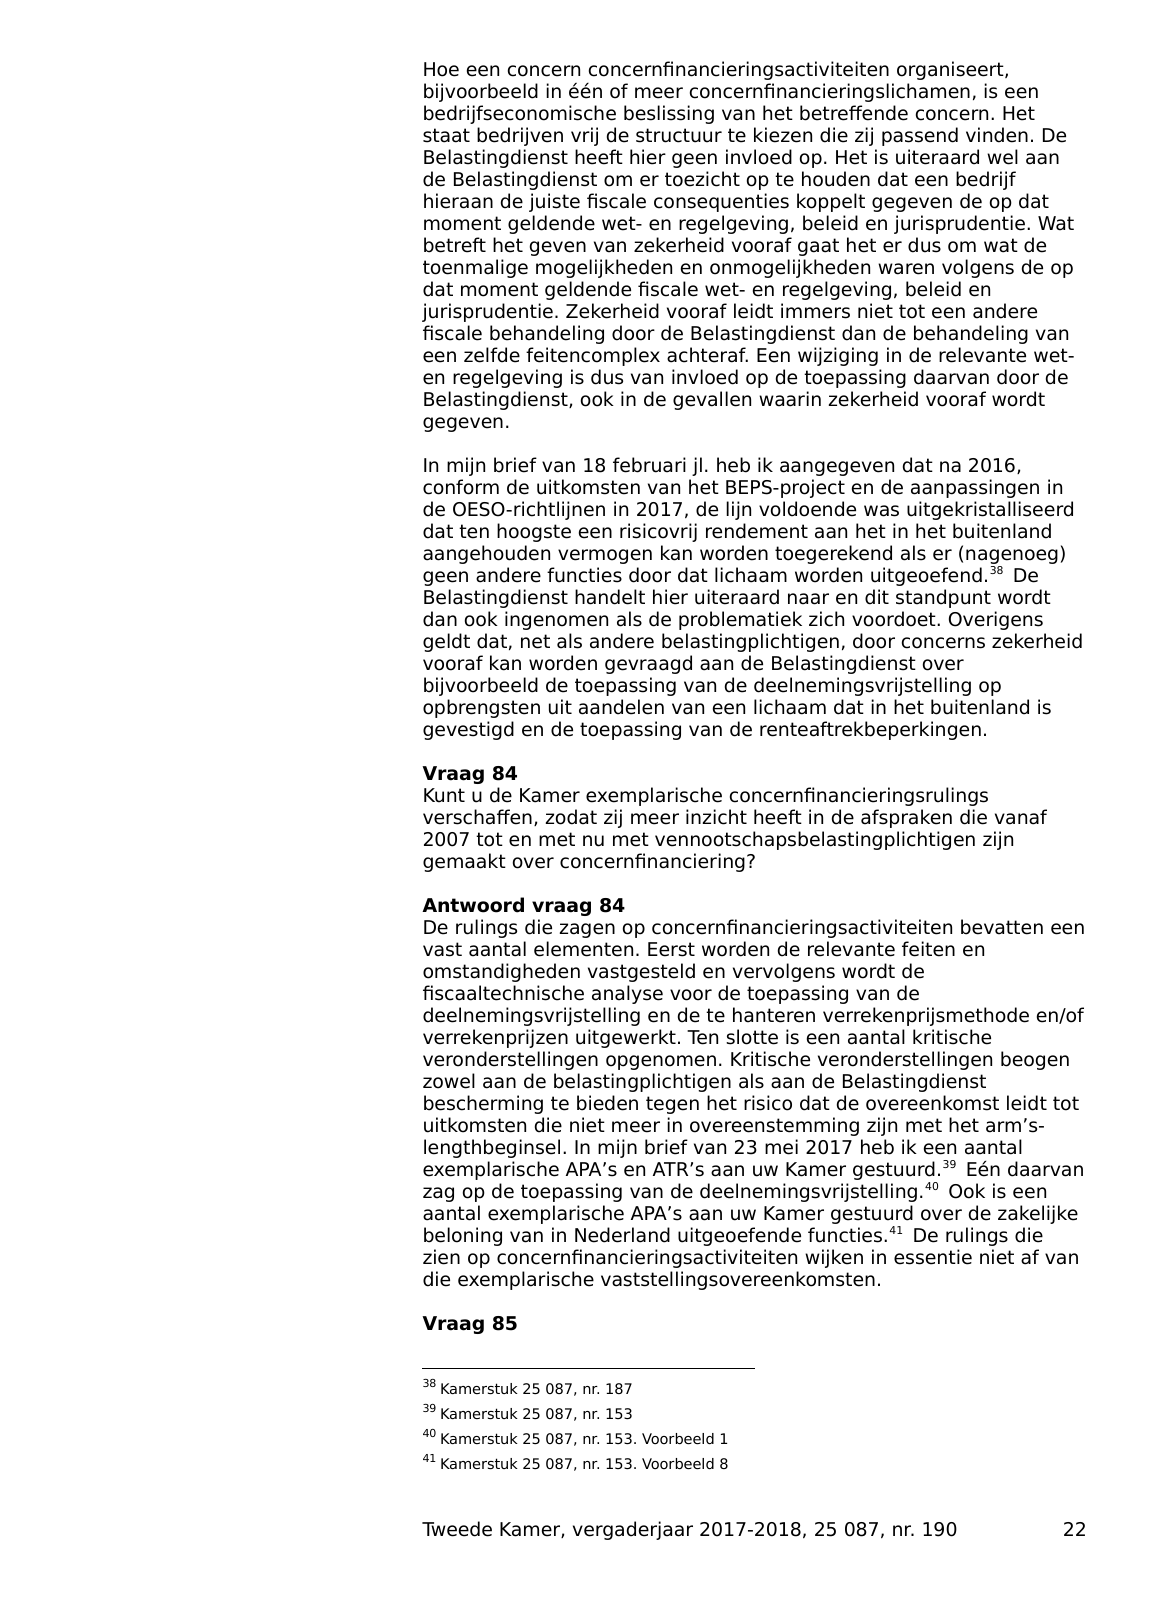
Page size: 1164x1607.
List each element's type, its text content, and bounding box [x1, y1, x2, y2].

text Kamerstuk 25 087, nr. 153 [422, 1402, 1087, 1424]
text Kamerstuk 25 087, nr. 153. Voorbeeld 1 [422, 1427, 1087, 1449]
text Vraag 85 [422, 1313, 1087, 1335]
text Kunt u de Kamer exemplarische concernfinancieringsrulings verschaffen, zodat zij meer inzicht heeft in de afspraken die vanaf 2007 tot en met nu met vennootschapsbelastingplichtigen zijn gemaakt over concernfinanciering? [422, 785, 1087, 873]
text Kamerstuk 25 087, nr. 153. Voorbeeld 8 [422, 1452, 1087, 1474]
text Hoe een concern concernfinancieringsactiviteiten organiseert, bijvoorbeeld in één of meer concernfinancieringslichamen, is een bedrijfseconomische beslissing van het betreffende concern. Het staat bedrijven vrij de structuur te kiezen die zij passend vinden. De Belastingdienst heeft hier geen invloed op. Het is uiteraard wel aan de Belastingdienst om er toezicht op te houden dat een bedrijf hieraan de juiste fiscale consequenties koppelt gegeven de op dat moment geldende wet- en regelgeving, beleid en jurisprudentie. Wat betreft het geven van zekerheid vooraf gaat het er dus om wat de toenmalige mogelijkheden en onmogelijkheden waren volgens de op dat moment geldende fiscale wet- en regelgeving, beleid en jurisprudentie. Zekerheid vooraf leidt immers niet tot een andere fiscale behandeling door de Belastingdienst dan de behandeling van een zelfde feitencomplex achteraf. Een wijziging in de relevante wet- en regelgeving is dus van invloed op de toepassing daarvan door de Belastingdienst, ook in de gevallen waarin zekerheid vooraf wordt gegeven. [422, 59, 1087, 433]
text Vraag 84 [422, 763, 1087, 785]
text Kamerstuk 25 087, nr. 187 [422, 1377, 1087, 1399]
text De rulings die zagen op concernfinancieringsactiviteiten bevatten een vast aantal elementen. Eerst worden de relevante feiten en omstandigheden vastgesteld en vervolgens wordt de fiscaaltechnische analyse voor de toepassing van de deelnemingsvrijstelling en de te hanteren verrekenprijsmethode en/of verrekenprijzen uitgewerkt. Ten slotte is een aantal kritische veronderstellingen opgenomen. Kritische veronderstellingen beogen zowel aan de belastingplichtigen als aan de Belastingdienst bescherming te bieden tegen het risico dat de overeenkomst leidt tot uitkomsten die niet meer in overeenstemming zijn met het arm’s- lengthbeginsel. In mijn brief van 23 mei 2017 heb ik een aantal exemplarische APA’s en ATR’s aan uw Kamer gestuurd. Eén daarvan zag op de toepassing van de deelnemingsvrijstelling. Ook is een aantal exemplarische APA’s aan uw Kamer gestuurd over de zakelijke beloning van in Nederland uitgeoefende functies. De rulings die zien op concernfinancieringsactiviteiten wijken in essentie niet af van die exemplarische vaststellingsovereenkomsten. [422, 917, 1087, 1291]
text In mijn brief van 18 februari jl. heb ik aangegeven dat na 2016, conform de uitkomsten van het BEPS-project en de aanpassingen in de OESO-richtlijnen in 2017, de lijn voldoende was uitgekristalliseerd dat ten hoogste een risicovrij rendement aan het in het buitenland aangehouden vermogen kan worden toegerekend als er (nagenoeg) geen andere functies door dat lichaam worden uitgeoefend. De Belastingdienst handelt hier uiteraard naar en dit standpunt wordt dan ook ingenomen als de problematiek zich voordoet. Overigens geldt dat, net als andere belastingplichtigen, door concerns zekerheid vooraf kan worden gevraagd aan de Belastingdienst over bijvoorbeeld de toepassing van de deelnemingsvrijstelling op opbrengsten uit aandelen van een lichaam dat in het buitenland is gevestigd en de toepassing van de renteaftrekbeperkingen. [422, 455, 1087, 741]
text Antwoord vraag 84 [422, 895, 1087, 917]
